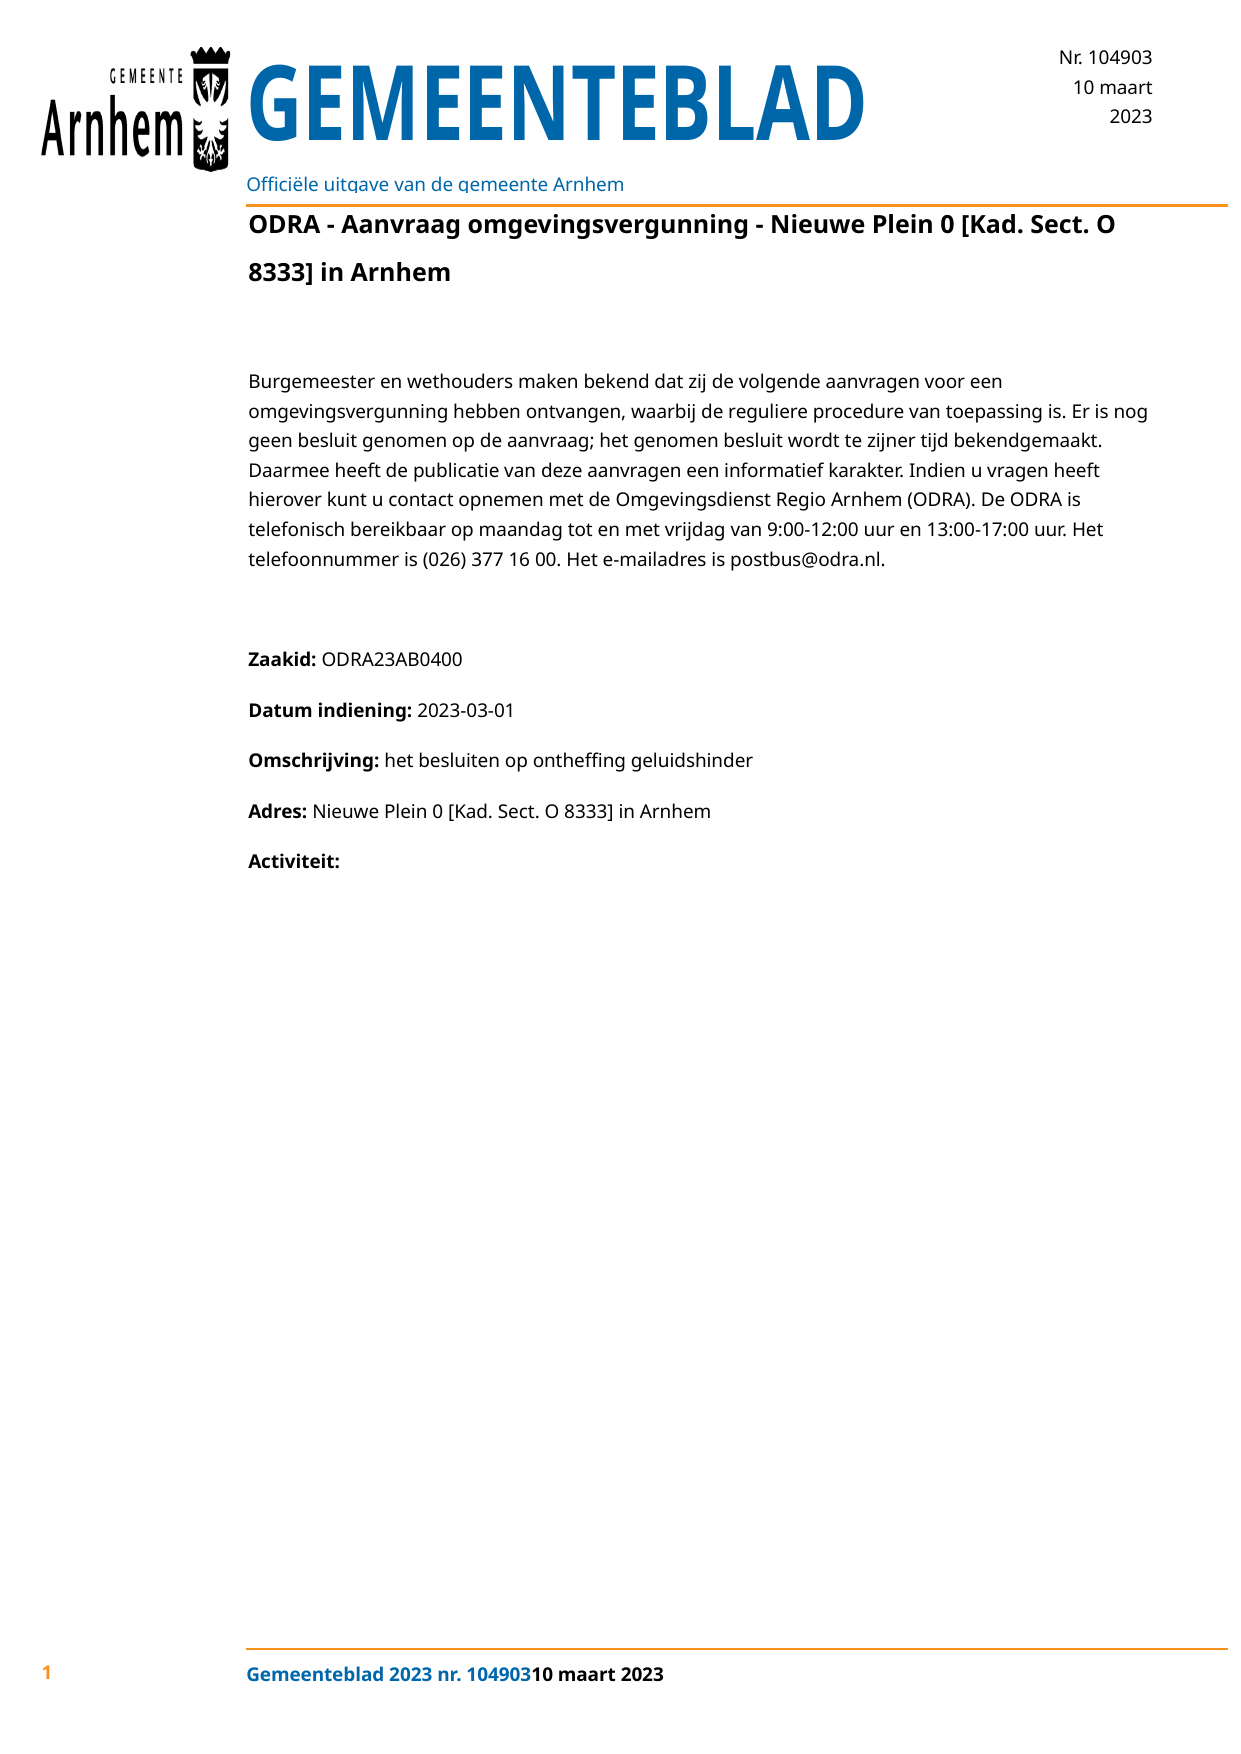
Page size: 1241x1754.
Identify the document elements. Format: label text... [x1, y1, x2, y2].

text ODRA - Aanvraag omgevingsvergunning - Nieuwe Plein 0 [Kad. Sect. O 8333] in Arnhem [248, 207, 1152, 288]
text Activiteit: [248, 848, 1152, 874]
text Burgemeester en wethouders maken bekend dat zij de volgende aanvragen voor een omgevingsvergunning hebben ontvangen, waarbij de reguliere procedure van toepassing is. Er is nog geen besluit genomen op de aanvraag; het genomen besluit wordt te zijner tijd bekendgemaakt. Daarmee heeft de publicatie van deze aanvragen een informatief karakter. Indien u vragen heeft hierover kunt u contact opnemen met de Omgevingsdienst Regio Arnhem (ODRA). De ODRA is telefonisch bereikbaar op maandag tot en met vrijdag van 9:00-12:00 uur en 13:00-17:00 uur. Het telefoonnummer is (026) 377 16 00. Het e-mailadres is postbus@odra.nl. [248, 368, 1152, 572]
text Zaakid: ODRA23AB0400 [248, 647, 1152, 672]
text Omschrijving: het besluiten op ontheffing geluidshinder [248, 747, 1152, 773]
text Datum indiening: 2023-03-01 [248, 697, 1152, 723]
text Adres: Nieuwe Plein 0 [Kad. Sect. O 8333] in Arnhem [248, 798, 1152, 824]
picture [41, 47, 231, 172]
